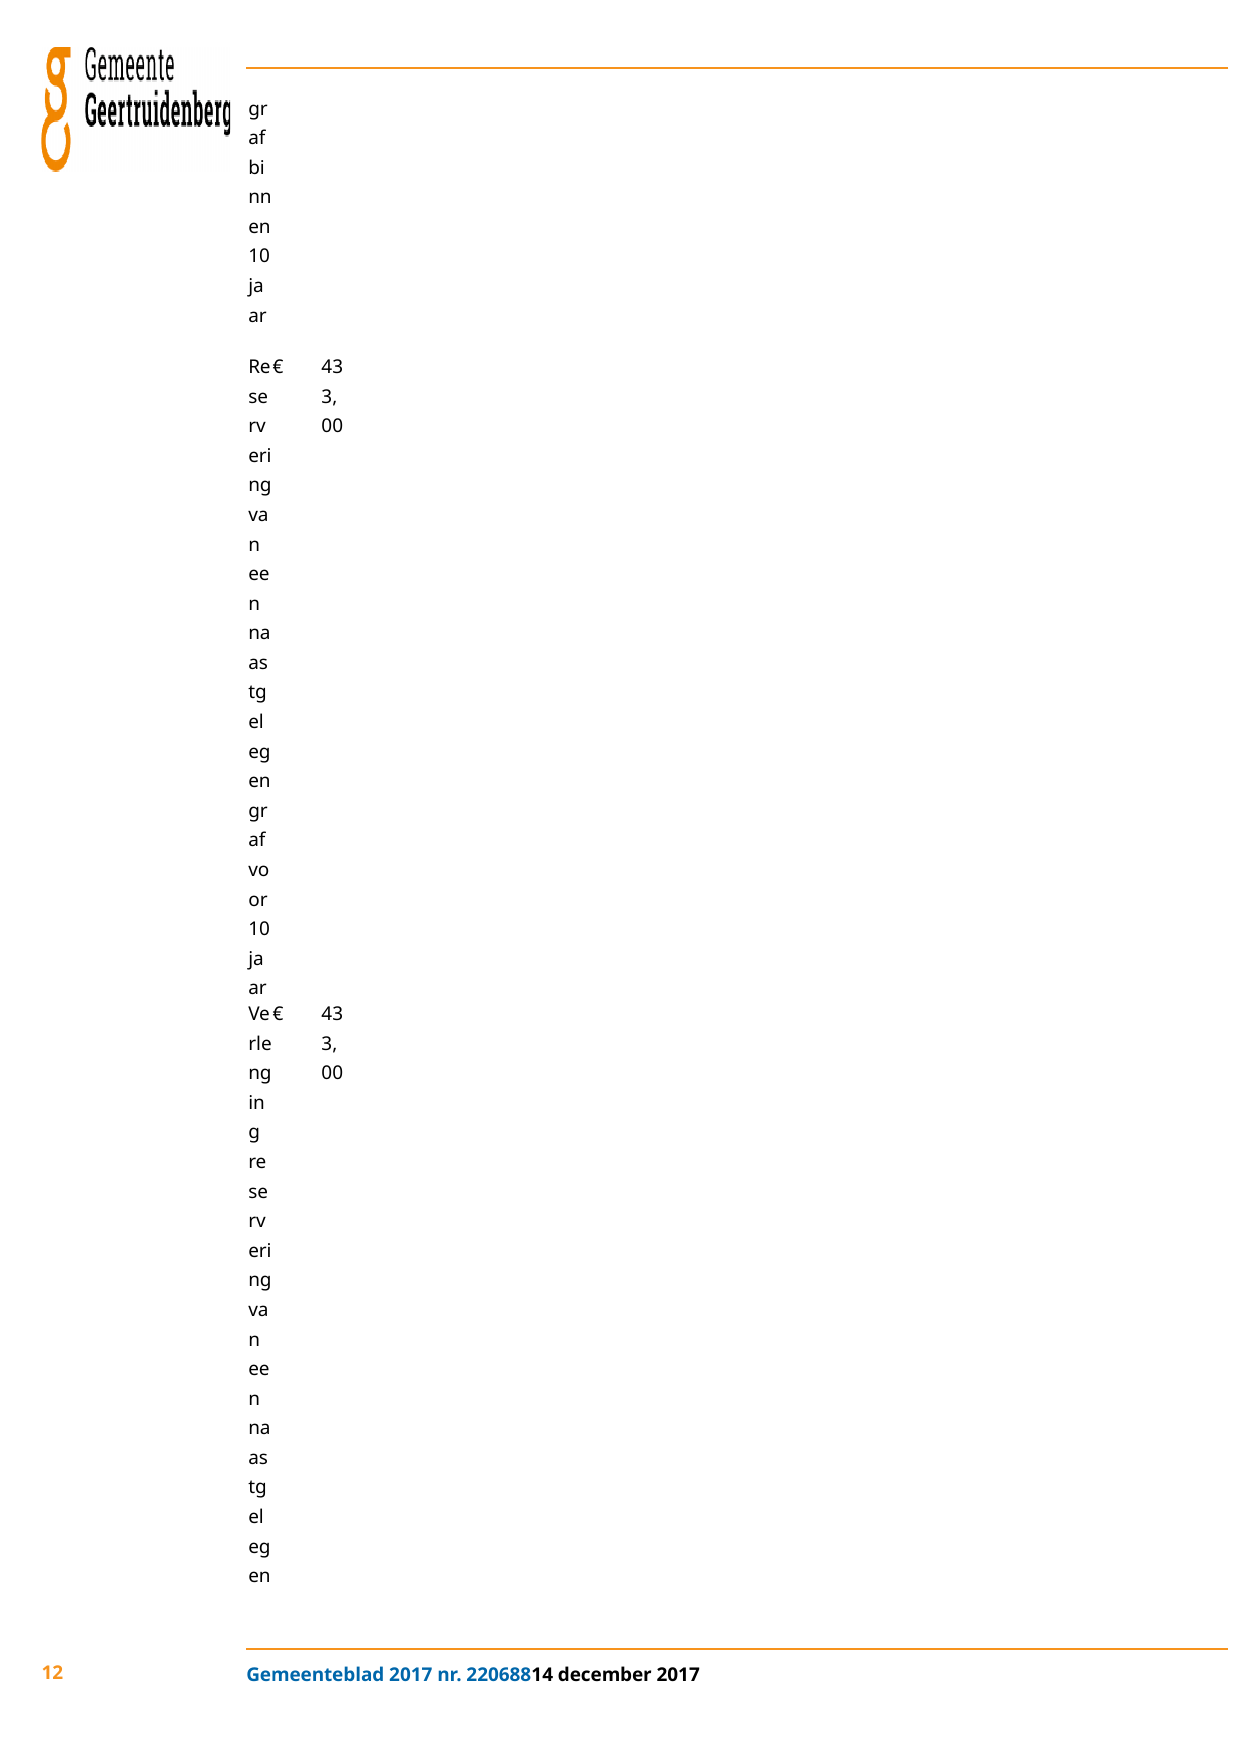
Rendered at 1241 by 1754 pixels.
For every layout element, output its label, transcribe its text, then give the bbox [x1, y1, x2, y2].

table_cell [248, 328, 272, 353]
table_cell [321, 328, 346, 353]
table_cell [297, 353, 321, 1000]
table_cell Verlenging reservering van een naastgelegen [248, 1000, 272, 1588]
table_cell 433,00 [321, 353, 346, 1000]
table_cell Reservering van een naastgelegen graf voor 10 jaar [248, 353, 272, 1000]
table_cell [273, 95, 297, 328]
table_cell [321, 95, 346, 328]
table_cell 433,00 [321, 1000, 346, 1588]
table_cell [297, 1000, 321, 1588]
table_cell [297, 95, 321, 328]
table_cell € [273, 1000, 297, 1588]
table_cell [273, 328, 297, 353]
picture [41, 47, 231, 172]
table_cell graf binnen 10 jaar [248, 95, 272, 328]
table_cell € [273, 353, 297, 1000]
table_cell [297, 328, 321, 353]
